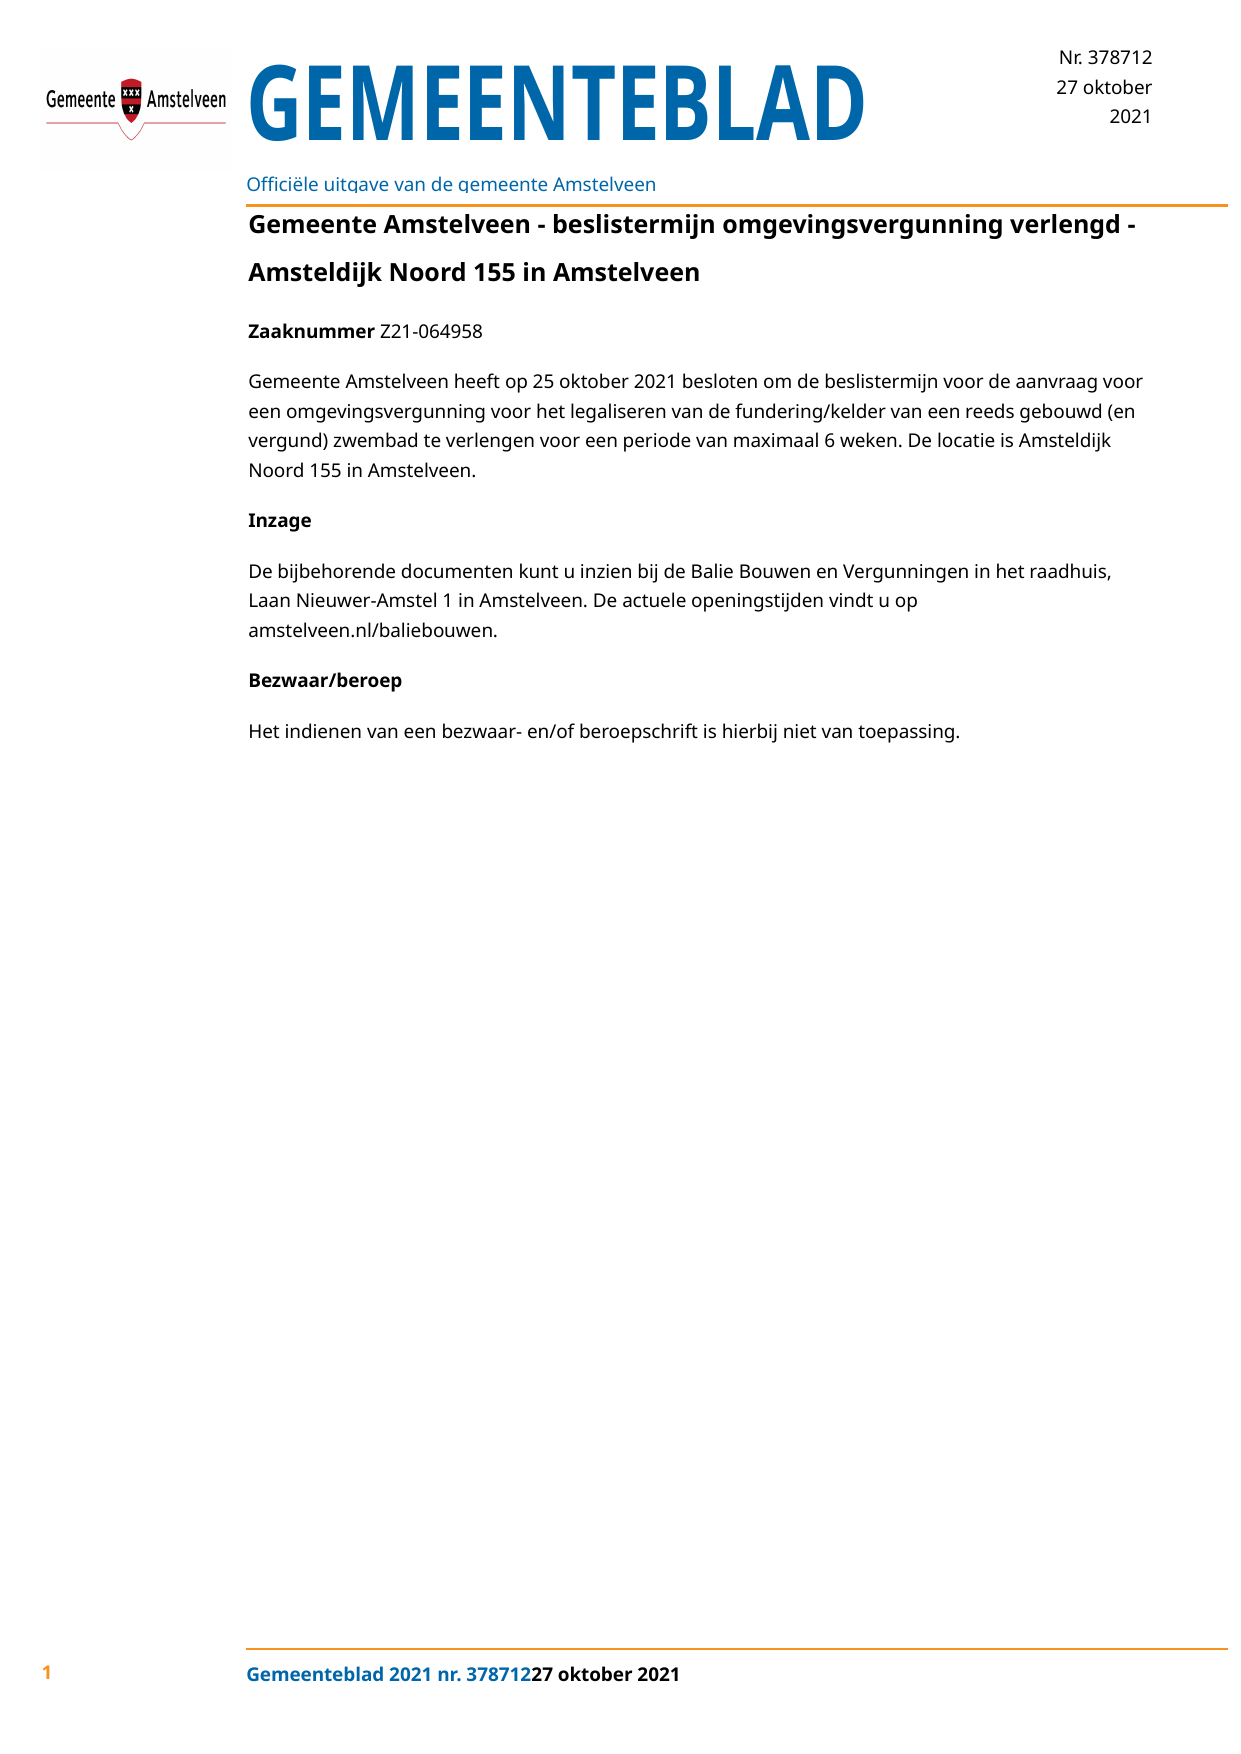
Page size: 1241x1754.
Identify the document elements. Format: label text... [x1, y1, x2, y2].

picture [41, 47, 231, 172]
text Zaaknummer Z21-064958 [248, 318, 1152, 344]
text Gemeente Amstelveen - beslistermijn omgevingsvergunning verlengd - Amsteldijk Noord 155 in Amstelveen [248, 207, 1152, 288]
text Inzage [248, 507, 1152, 533]
text De bijbehorende documenten kunt u inzien bij de Balie Bouwen en Vergunningen in het raadhuis, Laan Nieuwer-Amstel 1 in Amstelveen. De actuele openingstijden vindt u op amstelveen.nl/baliebouwen. [248, 558, 1152, 643]
text Bezwaar/beroep [248, 667, 1152, 693]
text Het indienen van een bezwaar- en/of beroepschrift is hierbij niet van toepassing. [248, 718, 1152, 744]
text Gemeente Amstelveen heeft op 25 oktober 2021 besloten om de beslistermijn voor de aanvraag voor een omgevingsvergunning voor het legaliseren van de fundering/kelder van een reeds gebouwd (en vergund) zwembad te verlengen voor een periode van maximaal 6 weken. De locatie is Amsteldijk Noord 155 in Amstelveen. [248, 368, 1152, 483]
